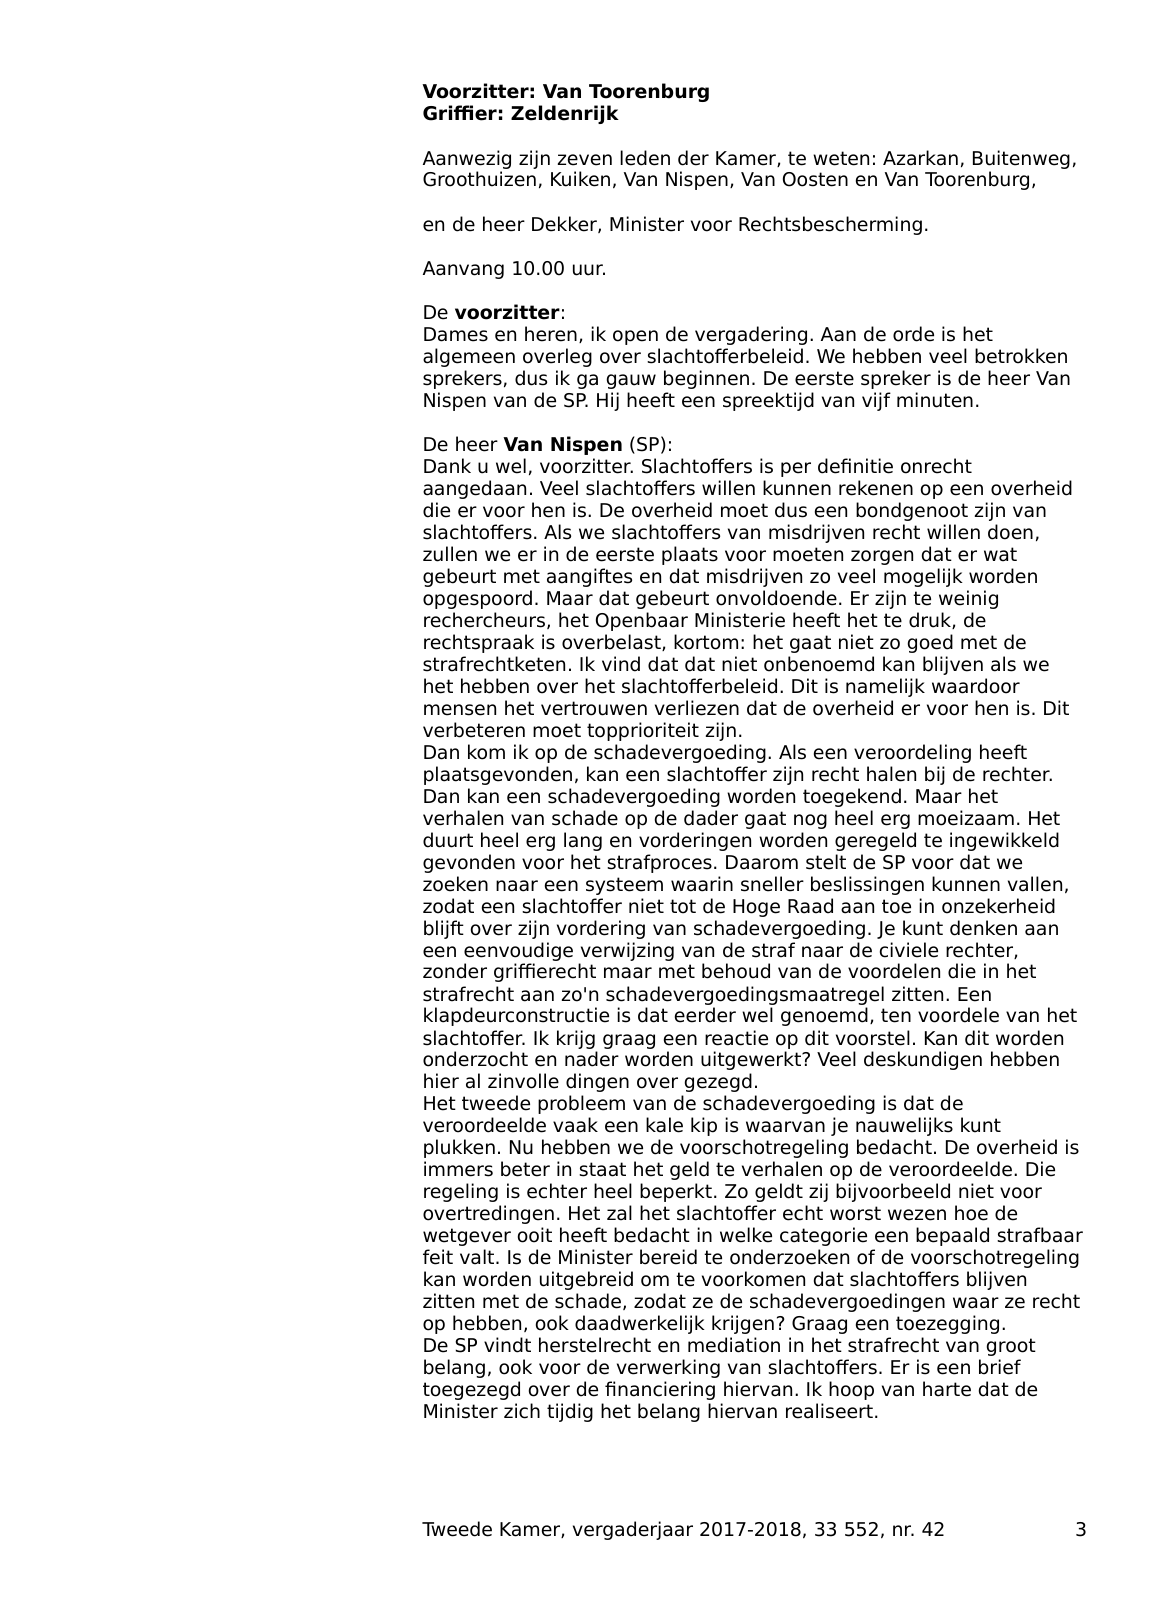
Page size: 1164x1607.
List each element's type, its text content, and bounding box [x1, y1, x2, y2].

text Dames en heren, ik open de vergadering. Aan de orde is het algemeen overleg over slachtofferbeleid. We hebben veel betrokken sprekers, dus ik ga gauw beginnen. De eerste spreker is de heer Van Nispen van de SP. Hij heeft een spreektijd van vijf minuten. [422, 324, 1087, 412]
text De SP vindt herstelrecht en mediation in het strafrecht van groot belang, ook voor de verwerking van slachtoffers. Er is een brief toegezegd over de financiering hiervan. Ik hoop van harte dat de Minister zich tijdig het belang hiervan realiseert. [422, 1335, 1087, 1423]
text Het tweede probleem van de schadevergoeding is dat de veroordeelde vaak een kale kip is waarvan je nauwelijks kunt plukken. Nu hebben we de voorschotregeling bedacht. De overheid is immers beter in staat het geld te verhalen op de veroordeelde. Die regeling is echter heel beperkt. Zo geldt zij bijvoorbeeld niet voor overtredingen. Het zal het slachtoffer echt worst wezen hoe de wetgever ooit heeft bedacht in welke categorie een bepaald strafbaar feit valt. Is de Minister bereid te onderzoeken of de voorschotregeling kan worden uitgebreid om te voorkomen dat slachtoffers blijven zitten met de schade, zodat ze de schadevergoedingen waar ze recht op hebben, ook daadwerkelijk krijgen? Graag een toezegging. [422, 1093, 1087, 1335]
text Dank u wel, voorzitter. Slachtoffers is per definitie onrecht aangedaan. Veel slachtoffers willen kunnen rekenen op een overheid die er voor hen is. De overheid moet dus een bondgenoot zijn van slachtoffers. Als we slachtoffers van misdrijven recht willen doen, zullen we er in de eerste plaats voor moeten zorgen dat er wat gebeurt met aangiftes en dat misdrijven zo veel mogelijk worden opgespoord. Maar dat gebeurt onvoldoende. Er zijn te weinig rechercheurs, het Openbaar Ministerie heeft het te druk, de rechtspraak is overbelast, kortom: het gaat niet zo goed met de strafrechtketen. Ik vind dat dat niet onbenoemd kan blijven als we het hebben over het slachtofferbeleid. Dit is namelijk waardoor mensen het vertrouwen verliezen dat de overheid er voor hen is. Dit verbeteren moet topprioriteit zijn. [422, 456, 1087, 742]
text Dan kom ik op de schadevergoeding. Als een veroordeling heeft plaatsgevonden, kan een slachtoffer zijn recht halen bij de rechter. Dan kan een schadevergoeding worden toegekend. Maar het verhalen van schade op de dader gaat nog heel erg moeizaam. Het duurt heel erg lang en vorderingen worden geregeld te ingewikkeld gevonden voor het strafproces. Daarom stelt de SP voor dat we zoeken naar een systeem waarin sneller beslissingen kunnen vallen, zodat een slachtoffer niet tot de Hoge Raad aan toe in onzekerheid blijft over zijn vordering van schadevergoeding. Je kunt denken aan een eenvoudige verwijzing van de straf naar de civiele rechter, zonder griffierecht maar met behoud van de voordelen die in het strafrecht aan zo'n schadevergoedingsmaatregel zitten. Een klapdeurconstructie is dat eerder wel genoemd, ten voordele van het slachtoffer. Ik krijg graag een reactie op dit voorstel. Kan dit worden onderzocht en nader worden uitgewerkt? Veel deskundigen hebben hier al zinvolle dingen over gezegd. [422, 742, 1087, 1093]
text Voorzitter: Van Toorenburg [422, 81, 1087, 103]
text De voorzitter: [422, 302, 1087, 324]
text Aanwezig zijn zeven leden der Kamer, te weten: Azarkan, Buitenweg, Groothuizen, Kuiken, Van Nispen, Van Oosten en Van Toorenburg, [422, 147, 1087, 191]
text Aanvang 10.00 uur. [422, 258, 1087, 280]
text De heer Van Nispen (SP): [422, 434, 1087, 456]
text en de heer Dekker, Minister voor Rechtsbescherming. [422, 213, 1087, 236]
text Griffier: Zeldenrijk [422, 103, 1087, 125]
